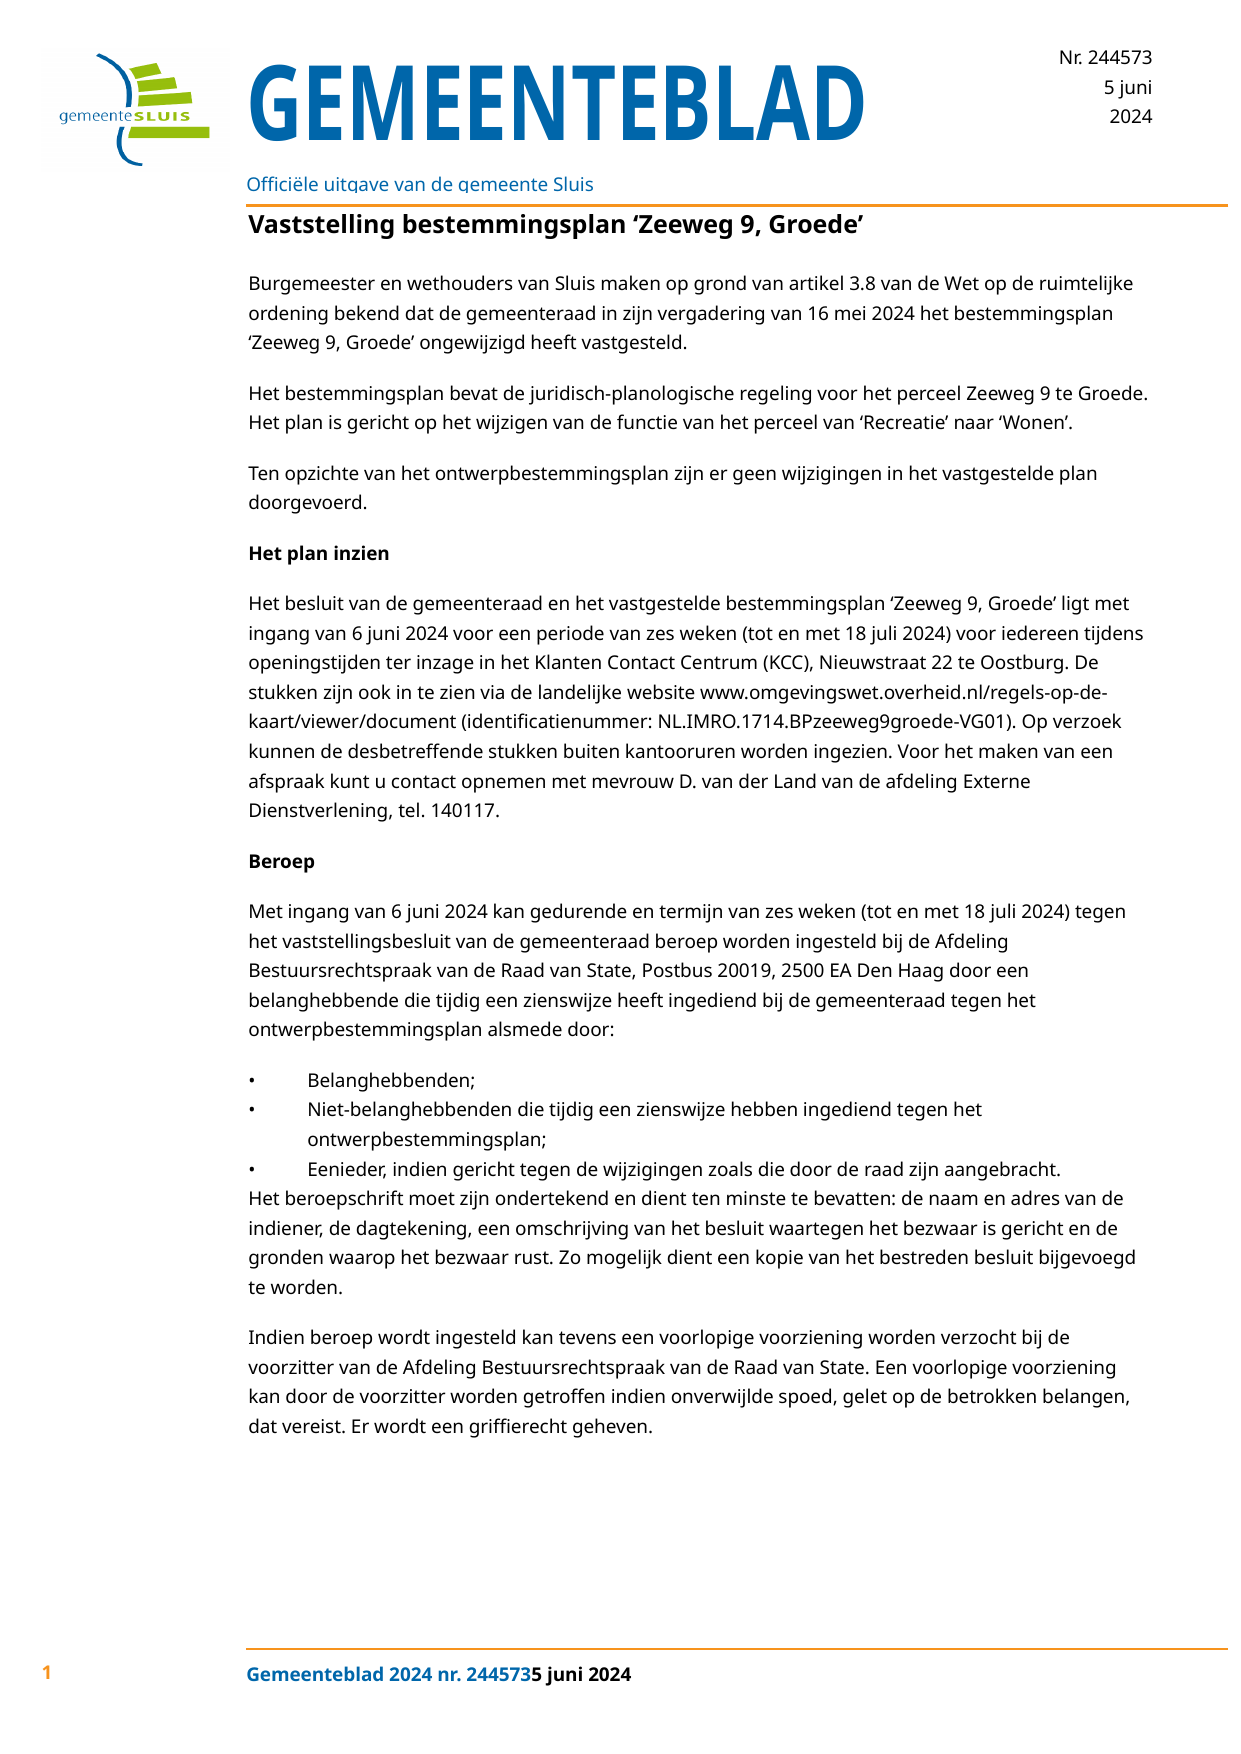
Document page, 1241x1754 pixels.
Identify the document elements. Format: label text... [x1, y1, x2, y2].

text Het beroepschrift moet zijn ondertekend en dient ten minste te bevatten: de naam en adres van de indiener, de dagtekening, een omschrijving van het besluit waartegen het bezwaar is gericht en de gronden waarop het bezwaar rust. Zo mogelijk dient een kopie van het bestreden besluit bijgevoegd te worden. [248, 1185, 1152, 1300]
text Beroep [248, 848, 1152, 873]
text Met ingang van 6 juni 2024 kan gedurende en termijn van zes weken (tot en met 18 juli 2024) tegen het vaststellingsbesluit van de gemeenteraad beroep worden ingesteld bij de Afdeling Bestuursrechtspraak van de Raad van State, Postbus 20019, 2500 EA Den Haag door een belanghebbende die tijdig een zienswijze heeft ingediend bij de gemeenteraad tegen het ontwerpbestemmingsplan alsmede door: [248, 898, 1152, 1042]
text Het besluit van de gemeenteraad en het vastgestelde bestemmingsplan ‘Zeeweg 9, Groede’ ligt met ingang van 6 juni 2024 voor een periode van zes weken (tot en met 18 juli 2024) voor iedereen tijdens openingstijden ter inzage in het Klanten Contact Centrum (KCC), Nieuwstraat 22 te Oostburg. De stukken zijn ook in te zien via de landelijke website www.omgevingswet.overheid.nl/regels-op-de-kaart/viewer/document (identificatienummer: NL.IMRO.1714.BPzeeweg9groede-VG01). Op verzoek kunnen de desbetreffende stukken buiten kantooruren worden ingezien. Voor het maken van een afspraak kunt u contact opnemen met mevrouw D. van der Land van de afdeling Externe Dienstverlening, tel. 140117. [248, 590, 1152, 823]
picture [41, 47, 231, 172]
text Ten opzichte van het ontwerpbestemmingsplan zijn er geen wijzigingen in het vastgestelde plan doorgevoerd. [248, 460, 1152, 515]
list Eenieder, indien gericht tegen de wijzigingen zoals die door de raad zijn aangebracht. [248, 1156, 1152, 1181]
text Indien beroep wordt ingesteld kan tevens een voorlopige voorziening worden verzocht bij de voorzitter van de Afdeling Bestuursrechtspraak van de Raad van State. Een voorlopige voorziening kan door de voorzitter worden getroffen indien onverwijlde spoed, gelet op de betrokken belangen, dat vereist. Er wordt een griffierecht geheven. [248, 1324, 1152, 1439]
text Het bestemmingsplan bevat de juridisch-planologische regeling voor het perceel Zeeweg 9 te Groede. Het plan is gericht op het wijzigen van de functie van het perceel van ‘Recreatie’ naar ‘Wonen’. [248, 380, 1152, 435]
text Vaststelling bestemmingsplan ‘Zeeweg 9, Groede’ [248, 207, 1152, 241]
text Burgemeester en wethouders van Sluis maken op grond van artikel 3.8 van de Wet op de ruimtelijke ordening bekend dat de gemeenteraad in zijn vergadering van 16 mei 2024 het bestemmingsplan ‘Zeeweg 9, Groede’ ongewijzigd heeft vastgesteld. [248, 270, 1152, 355]
text Het plan inzien [248, 540, 1152, 566]
list Belanghebbenden; [248, 1067, 1152, 1093]
list Niet-belanghebbenden die tijdig een zienswijze hebben ingediend tegen het ontwerpbestemmingsplan; [248, 1097, 1152, 1152]
